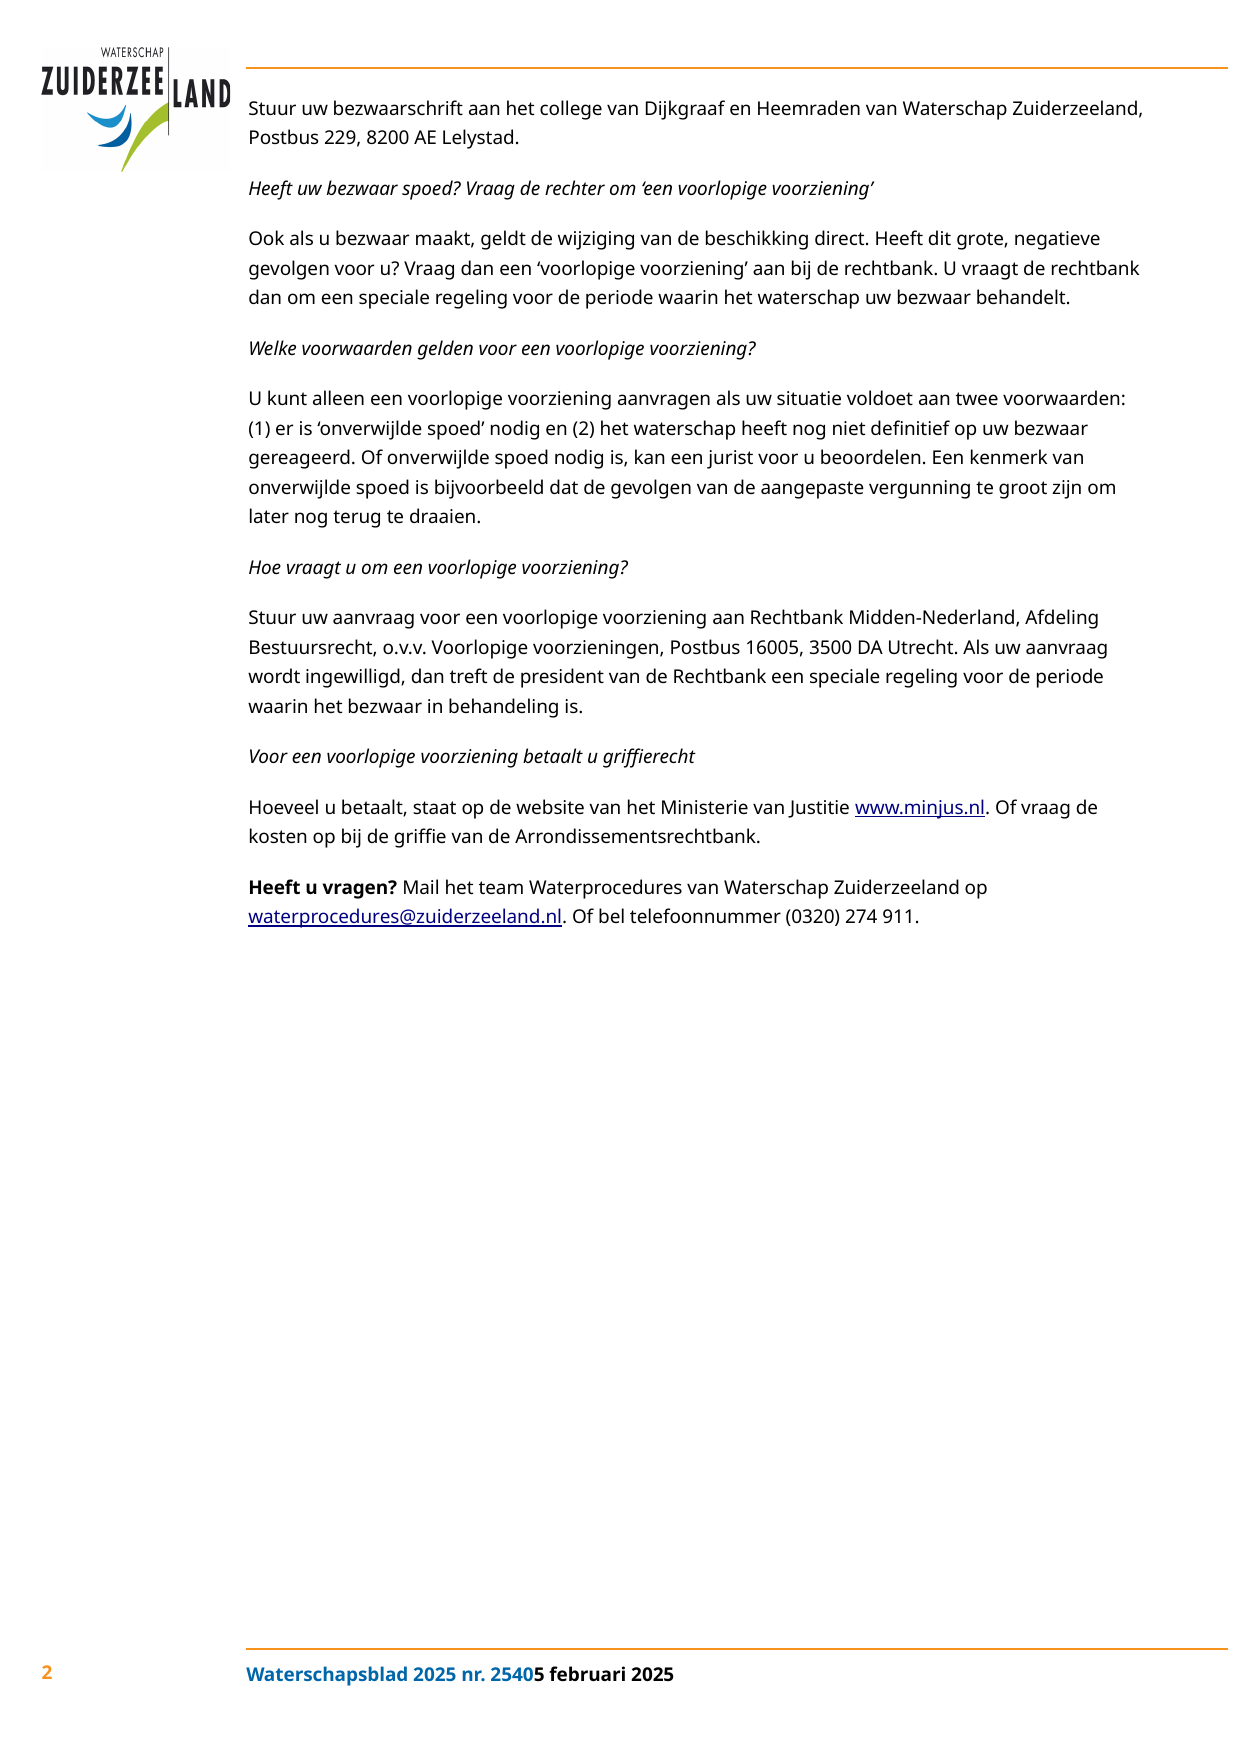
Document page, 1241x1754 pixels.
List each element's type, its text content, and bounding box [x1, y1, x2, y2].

text Welke voorwaarden gelden voor een voorlopige voorziening? [248, 335, 1152, 361]
text Stuur uw aanvraag voor een voorlopige voorziening aan Rechtbank Midden-Nederland, Afdeling Bestuursrecht, o.v.v. Voorlopige voorzieningen, Postbus 16005, 3500 DA Utrecht. Als uw aanvraag wordt ingewilligd, dan treft de president van de Rechtbank een speciale regeling voor de periode waarin het bezwaar in behandeling is. [248, 604, 1152, 719]
text Stuur uw bezwaarschrift aan het college van Dijkgraaf en Heemraden van Waterschap Zuiderzeeland, Postbus 229, 8200 AE Lelystad. [248, 95, 1152, 150]
text Heeft u vragen? Mail het team Waterprocedures van Waterschap Zuiderzeeland op waterprocedures@zuiderzeeland.nl. Of bel telefoonnummer (0320) 274 911. [248, 874, 1152, 929]
text Hoe vraagt u om een voorlopige voorziening? [248, 554, 1152, 580]
text Voor een voorlopige voorziening betaalt u griffierecht [248, 743, 1152, 769]
picture [41, 47, 231, 172]
text Ook als u bezwaar maakt, geldt de wijziging van de beschikking direct. Heeft dit grote, negatieve gevolgen voor u? Vraag dan een ‘voorlopige voorziening’ aan bij de rechtbank. U vraagt de rechtbank dan om een speciale regeling voor de periode waarin het waterschap uw bezwaar behandelt. [248, 225, 1152, 310]
text U kunt alleen een voorlopige voorziening aanvragen als uw situatie voldoet aan twee voorwaarden: (1) er is ‘onverwijlde spoed’ nodig en (2) het waterschap heeft nog niet definitief op uw bezwaar gereageerd. Of onverwijlde spoed nodig is, kan een jurist voor u beoordelen. Een kenmerk van onverwijlde spoed is bijvoorbeeld dat de gevolgen van de aangepaste vergunning te groot zijn om later nog terug te draaien. [248, 385, 1152, 529]
text Heeft uw bezwaar spoed? Vraag de rechter om ‘een voorlopige voorziening’ [248, 175, 1152, 201]
text Hoeveel u betaalt, staat op de website van het Ministerie van Justitie www.minjus.nl. Of vraag de kosten op bij de griffie van de Arrondissementsrechtbank. [248, 794, 1152, 849]
